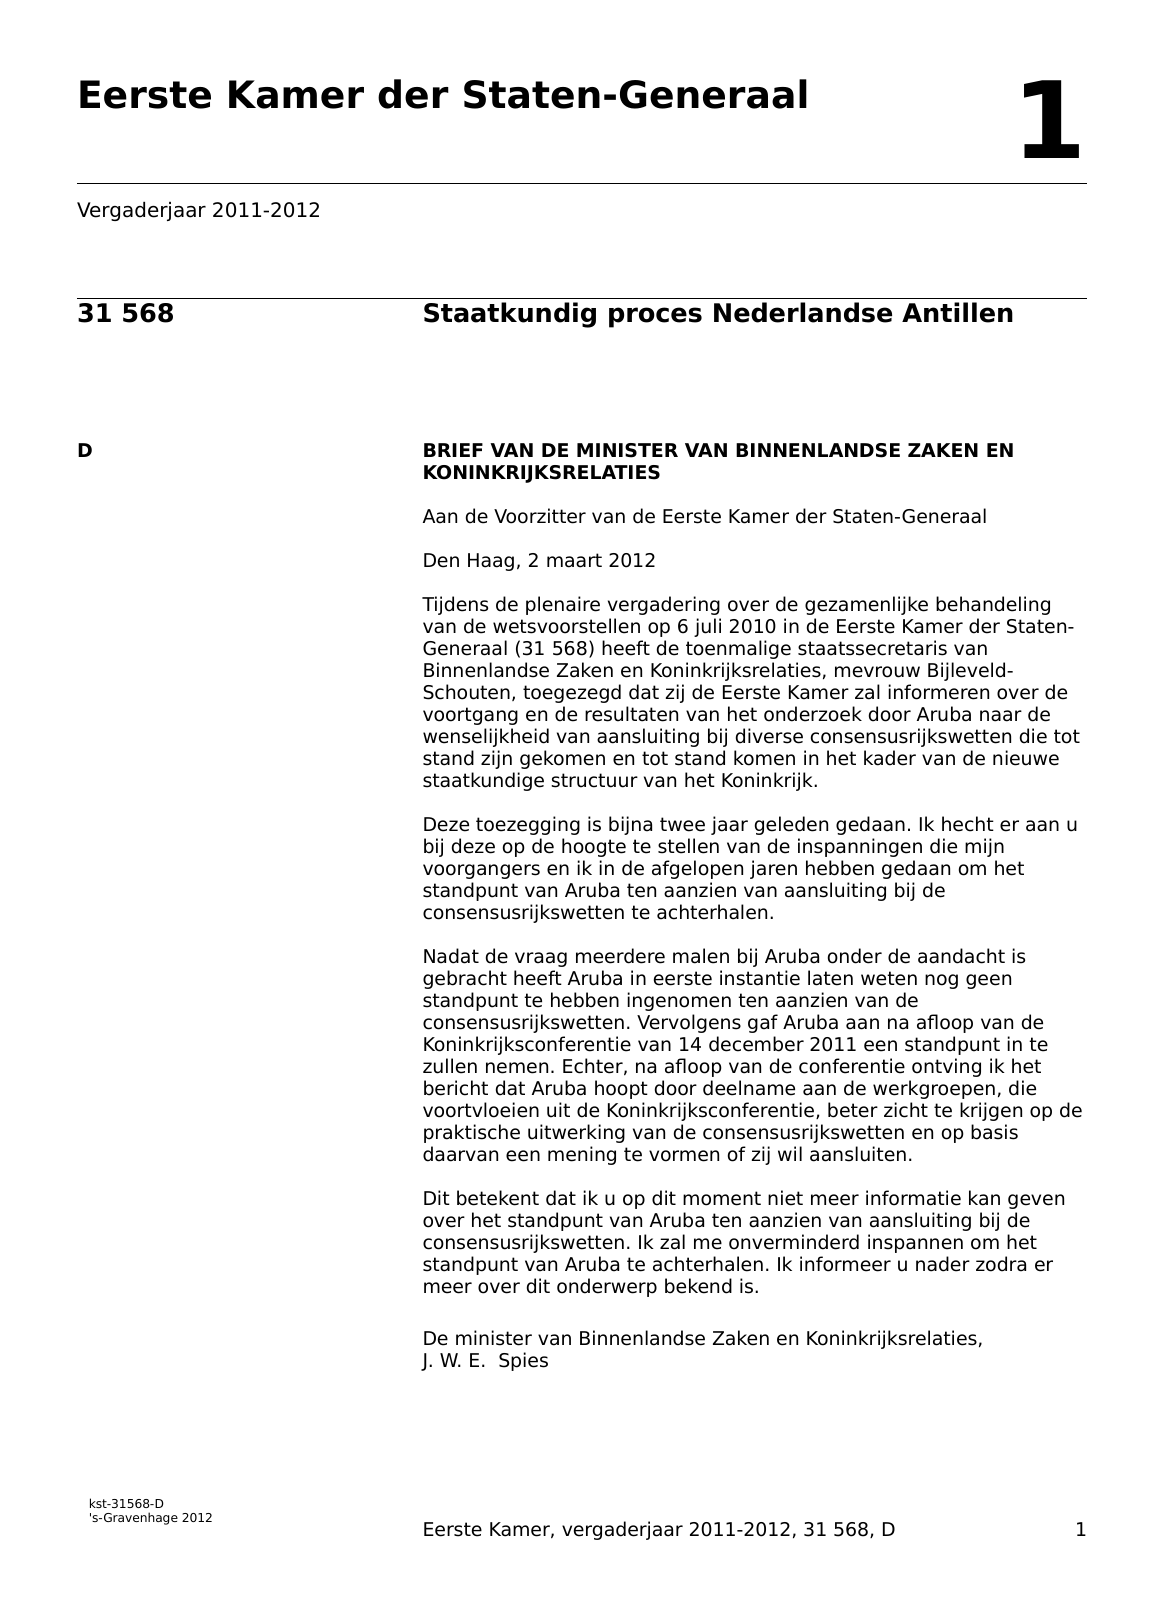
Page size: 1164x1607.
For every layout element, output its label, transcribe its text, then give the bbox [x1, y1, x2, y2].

text Den Haag, 2 maart 2012 [422, 550, 1087, 572]
table_header Eerste Kamer der Staten-Generaal [77, 59, 886, 183]
text De minister van Binnenlandse Zaken en Koninkrijksrelaties, J. W. E. Spies [422, 1328, 1087, 1372]
text Tijdens de plenaire vergadering over de gezamenlijke behandeling van de wetsvoorstellen op 6 juli 2010 in de Eerste Kamer der Staten-Generaal (31 568) heeft de toenmalige staatssecretaris van Binnenlandse Zaken en Koninkrijksrelaties, mevrouw Bijleveld-Schouten, toegezegd dat zij de Eerste Kamer zal informeren over de voortgang en de resultaten van het onderzoek door Aruba naar de wenselijkheid van aansluiting bij diverse consensusrijkswetten die tot stand zijn gekomen en tot stand komen in het kader van de nieuwe staatkundige structuur van het Koninkrijk. [422, 594, 1087, 792]
subtitle 31 568 Staatkundig proces Nederlandse Antillen [77, 299, 1087, 329]
text Aan de Voorzitter van de Eerste Kamer der Staten-Generaal [422, 506, 1087, 528]
text Nadat de vraag meerdere malen bij Aruba onder de aandacht is gebracht heeft Aruba in eerste instantie laten weten nog geen standpunt te hebben ingenomen ten aanzien van de consensusrijkswetten. Vervolgens gaf Aruba aan na afloop van de Koninkrijksconferentie van 14 december 2011 een standpunt in te zullen nemen. Echter, na afloop van de conferentie ontving ik het bericht dat Aruba hoopt door deelname aan de werkgroepen, die voortvloeien uit de Koninkrijksconferentie, beter zicht te krijgen op de praktische uitwerking van de consensusrijkswetten en op basis daarvan een mening te vormen of zij wil aansluiten. [422, 946, 1087, 1166]
table_header 1 [886, 59, 1087, 183]
text Deze toezegging is bijna twee jaar geleden gedaan. Ik hecht er aan u bij deze op de hoogte te stellen van de inspanningen die mijn voorgangers en ik in de afgelopen jaren hebben gedaan om het standpunt van Aruba ten aanzien van aansluiting bij de consensusrijkswetten te achterhalen. [422, 814, 1087, 924]
table_cell Vergaderjaar 2011-2012 [77, 184, 1087, 298]
text 's-Gravenhage 2012 [88, 1511, 323, 1525]
text Dit betekent dat ik u op dit moment niet meer informatie kan geven over het standpunt van Aruba ten aanzien van aansluiting bij de consensusrijkswetten. Ik zal me onverminderd inspannen om het standpunt van Aruba te achterhalen. Ik informeer u nader zodra er meer over dit onderwerp bekend is. [422, 1188, 1087, 1298]
subtitle D BRIEF VAN DE MINISTER VAN BINNENLANDSE ZAKEN EN KONINKRIJKSRELATIES [77, 440, 1087, 484]
text kst-31568-D [88, 1497, 323, 1511]
